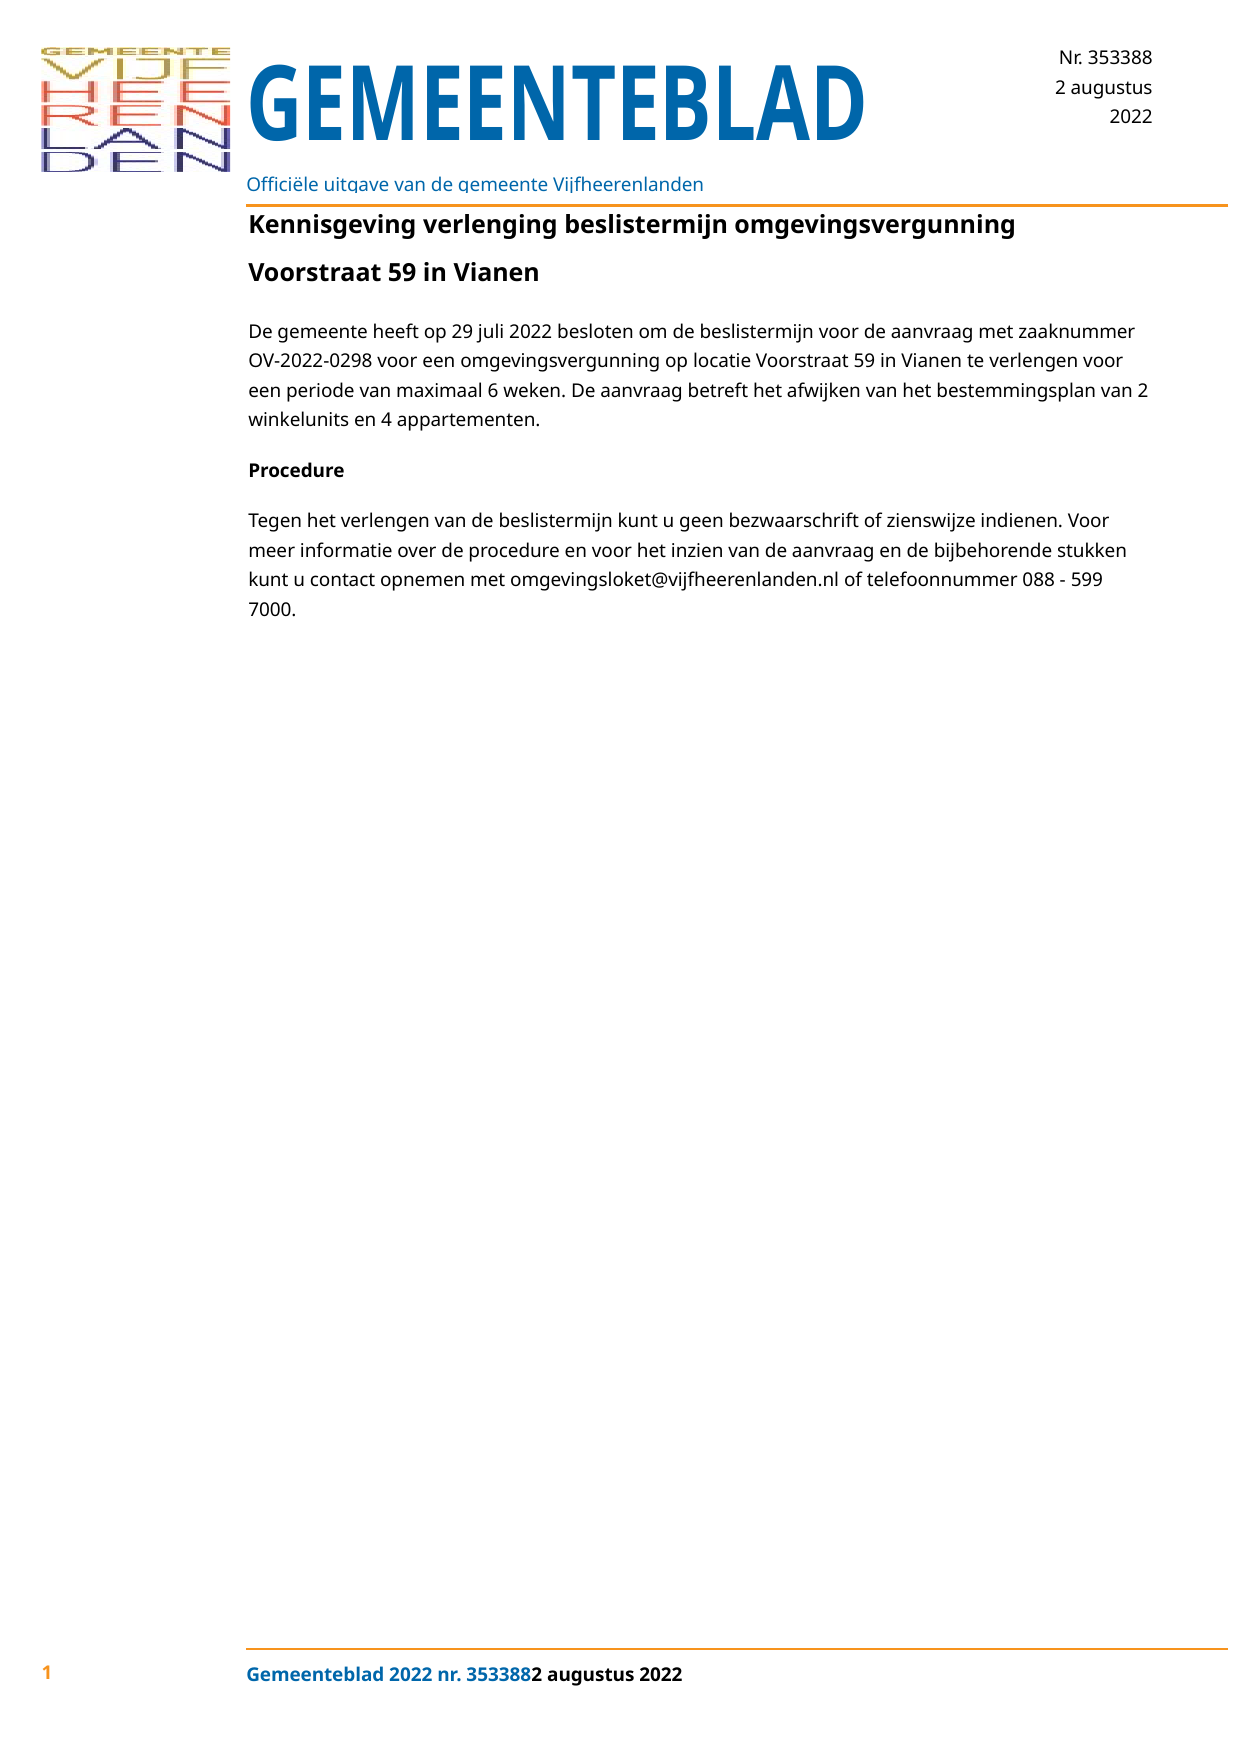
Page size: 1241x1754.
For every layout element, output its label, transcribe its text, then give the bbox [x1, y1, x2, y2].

text De gemeente heeft op 29 juli 2022 besloten om de beslistermijn voor de aanvraag met zaaknummer OV-2022-0298 voor een omgevingsvergunning op locatie Voorstraat 59 in Vianen te verlengen voor een periode van maximaal 6 weken. De aanvraag betreft het afwijken van het bestemmingsplan van 2 winkelunits en 4 appartementen. [248, 318, 1152, 432]
picture [41, 47, 231, 172]
text Tegen het verlengen van de beslistermijn kunt u geen bezwaarschrift of zienswijze indienen. Voor meer informatie over de procedure en voor het inzien van de aanvraag en de bijbehorende stukken kunt u contact opnemen met omgevingsloket@vijfheerenlanden.nl of telefoonnummer 088 - 599 7000. [248, 507, 1152, 622]
text Kennisgeving verlenging beslistermijn omgevingsvergunning Voorstraat 59 in Vianen [248, 207, 1152, 288]
text Procedure [248, 457, 1152, 483]
